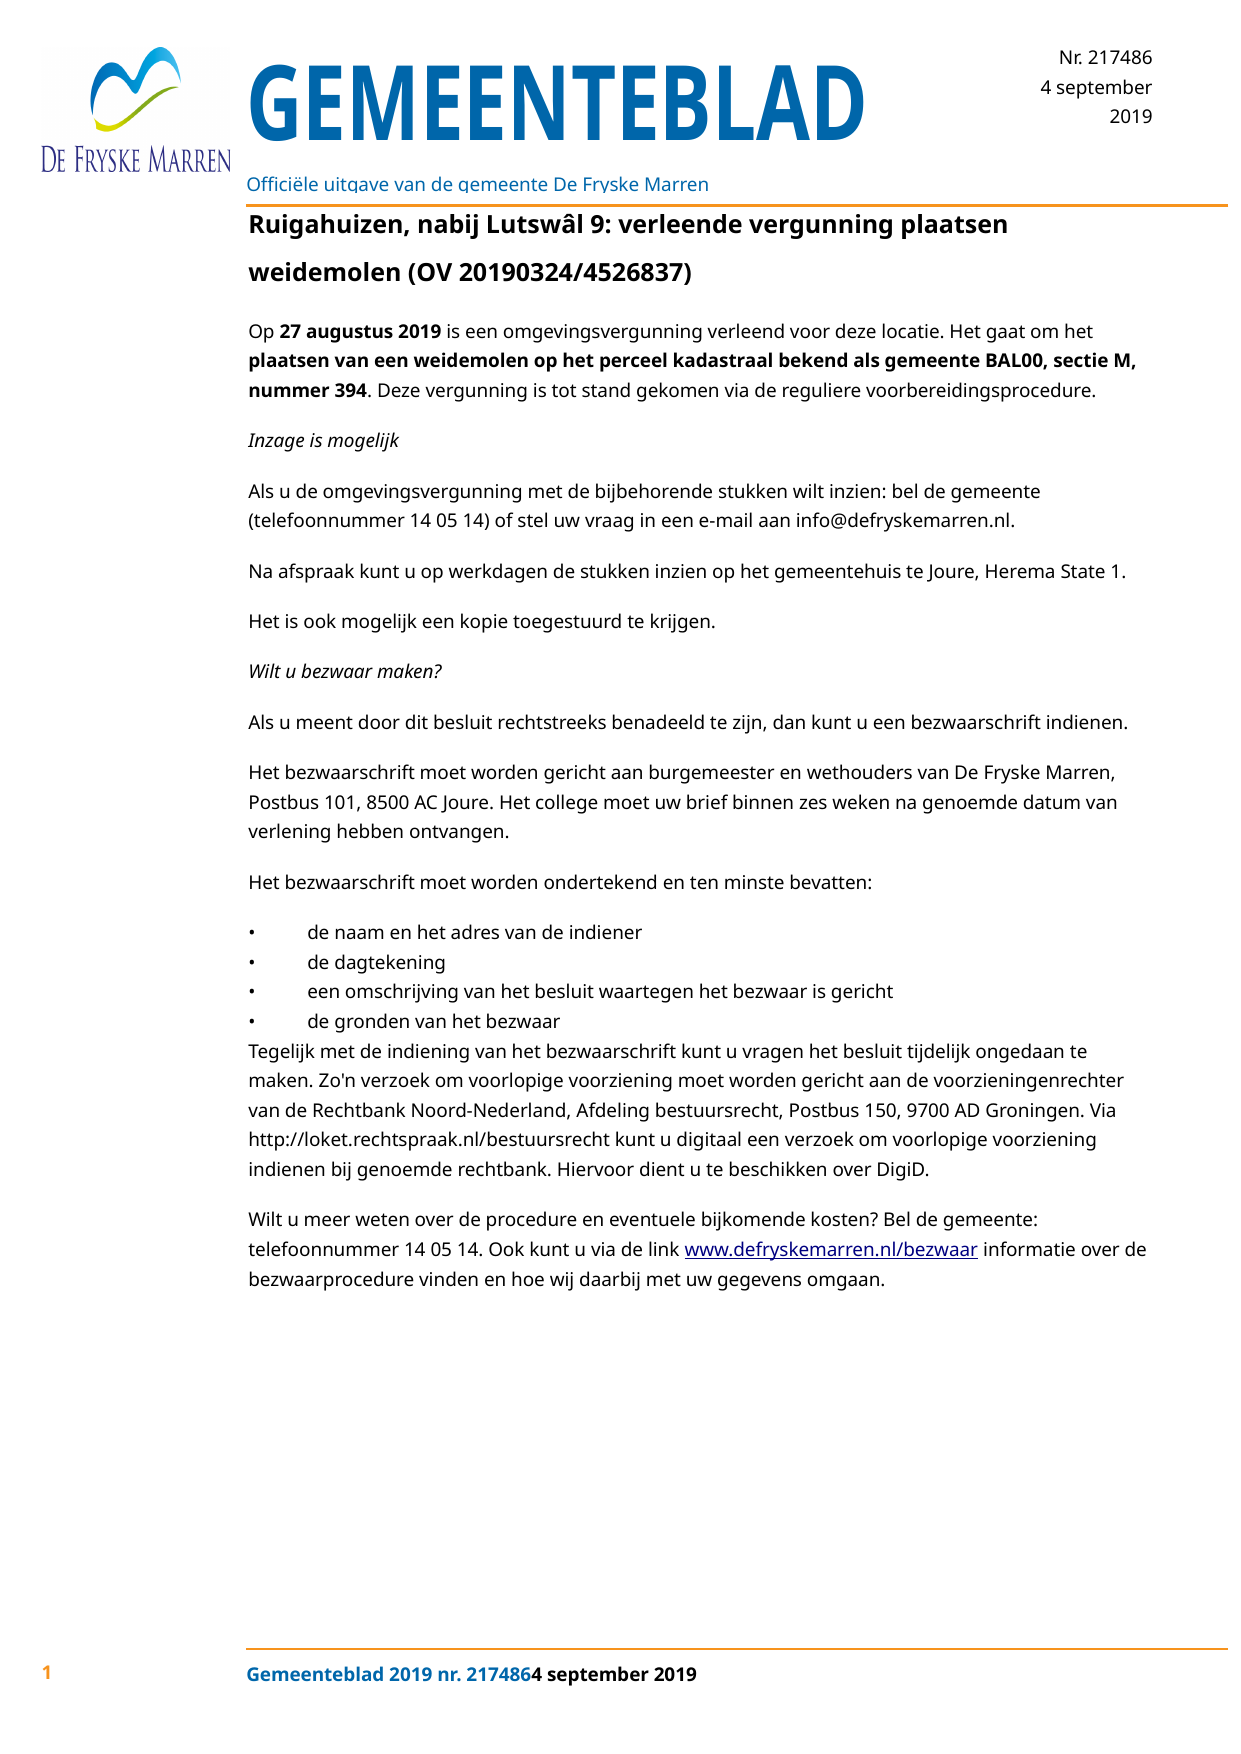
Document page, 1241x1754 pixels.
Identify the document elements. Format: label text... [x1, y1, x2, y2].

text Het bezwaarschrift moet worden ondertekend en ten minste bevatten: [248, 869, 1152, 895]
list de dagtekening [248, 949, 1152, 975]
text Wilt u meer weten over de procedure en eventuele bijkomende kosten? Bel de gemeente: telefoonnummer 14 05 14. Ook kunt u via de link www.defryskemarren.nl/bezwaar informatie over de bezwaarprocedure vinden en hoe wij daarbij met uw gegevens omgaan. [248, 1207, 1152, 1292]
text Het bezwaarschrift moet worden gericht aan burgemeester en wethouders van De Fryske Marren, Postbus 101, 8500 AC Joure. Het college moet uw brief binnen zes weken na genoemde datum van verlening hebben ontvangen. [248, 759, 1152, 844]
text Na afspraak kunt u op werkdagen de stukken inzien op het gemeentehuis te Joure, Herema State 1. [248, 558, 1152, 584]
text Het is ook mogelijk een kopie toegestuurd te krijgen. [248, 608, 1152, 634]
text Tegelijk met de indiening van het bezwaarschrift kunt u vragen het besluit tijdelijk ongedaan te maken. Zo'n verzoek om voorlopige voorziening moet worden gericht aan de voorzieningenrechter van de Rechtbank Noord-Nederland, Afdeling bestuursrecht, Postbus 150, 9700 AD Groningen. Via http://loket.rechtspraak.nl/bestuursrecht kunt u digitaal een verzoek om voorlopige voorziening indienen bij genoemde rechtbank. Hiervoor dient u te beschikken over DigiD. [248, 1038, 1152, 1182]
picture [41, 47, 231, 172]
text Wilt u bezwaar maken? [248, 659, 1152, 684]
text Als u meent door dit besluit rechtstreeks benadeeld te zijn, dan kunt u een bezwaarschrift indienen. [248, 709, 1152, 735]
text Inzage is mogelijk [248, 427, 1152, 453]
text Op 27 augustus 2019 is een omgevingsvergunning verleend voor deze locatie. Het gaat om het plaatsen van een weidemolen op het perceel kadastraal bekend als gemeente BAL00, sectie M, nummer 394. Deze vergunning is tot stand gekomen via de reguliere voorbereidingsprocedure. [248, 318, 1152, 403]
list de naam en het adres van de indiener [248, 919, 1152, 945]
list een omschrijving van het besluit waartegen het bezwaar is gericht [248, 979, 1152, 1004]
list de gronden van het bezwaar [248, 1008, 1152, 1034]
text Als u de omgevingsvergunning met de bijbehorende stukken wilt inzien: bel de gemeente (telefoonnummer 14 05 14) of stel uw vraag in een e-mail aan info@defryskemarren.nl. [248, 478, 1152, 533]
text Ruigahuizen, nabij Lutswâl 9: verleende vergunning plaatsen weidemolen (OV 20190324/4526837) [248, 207, 1152, 288]
